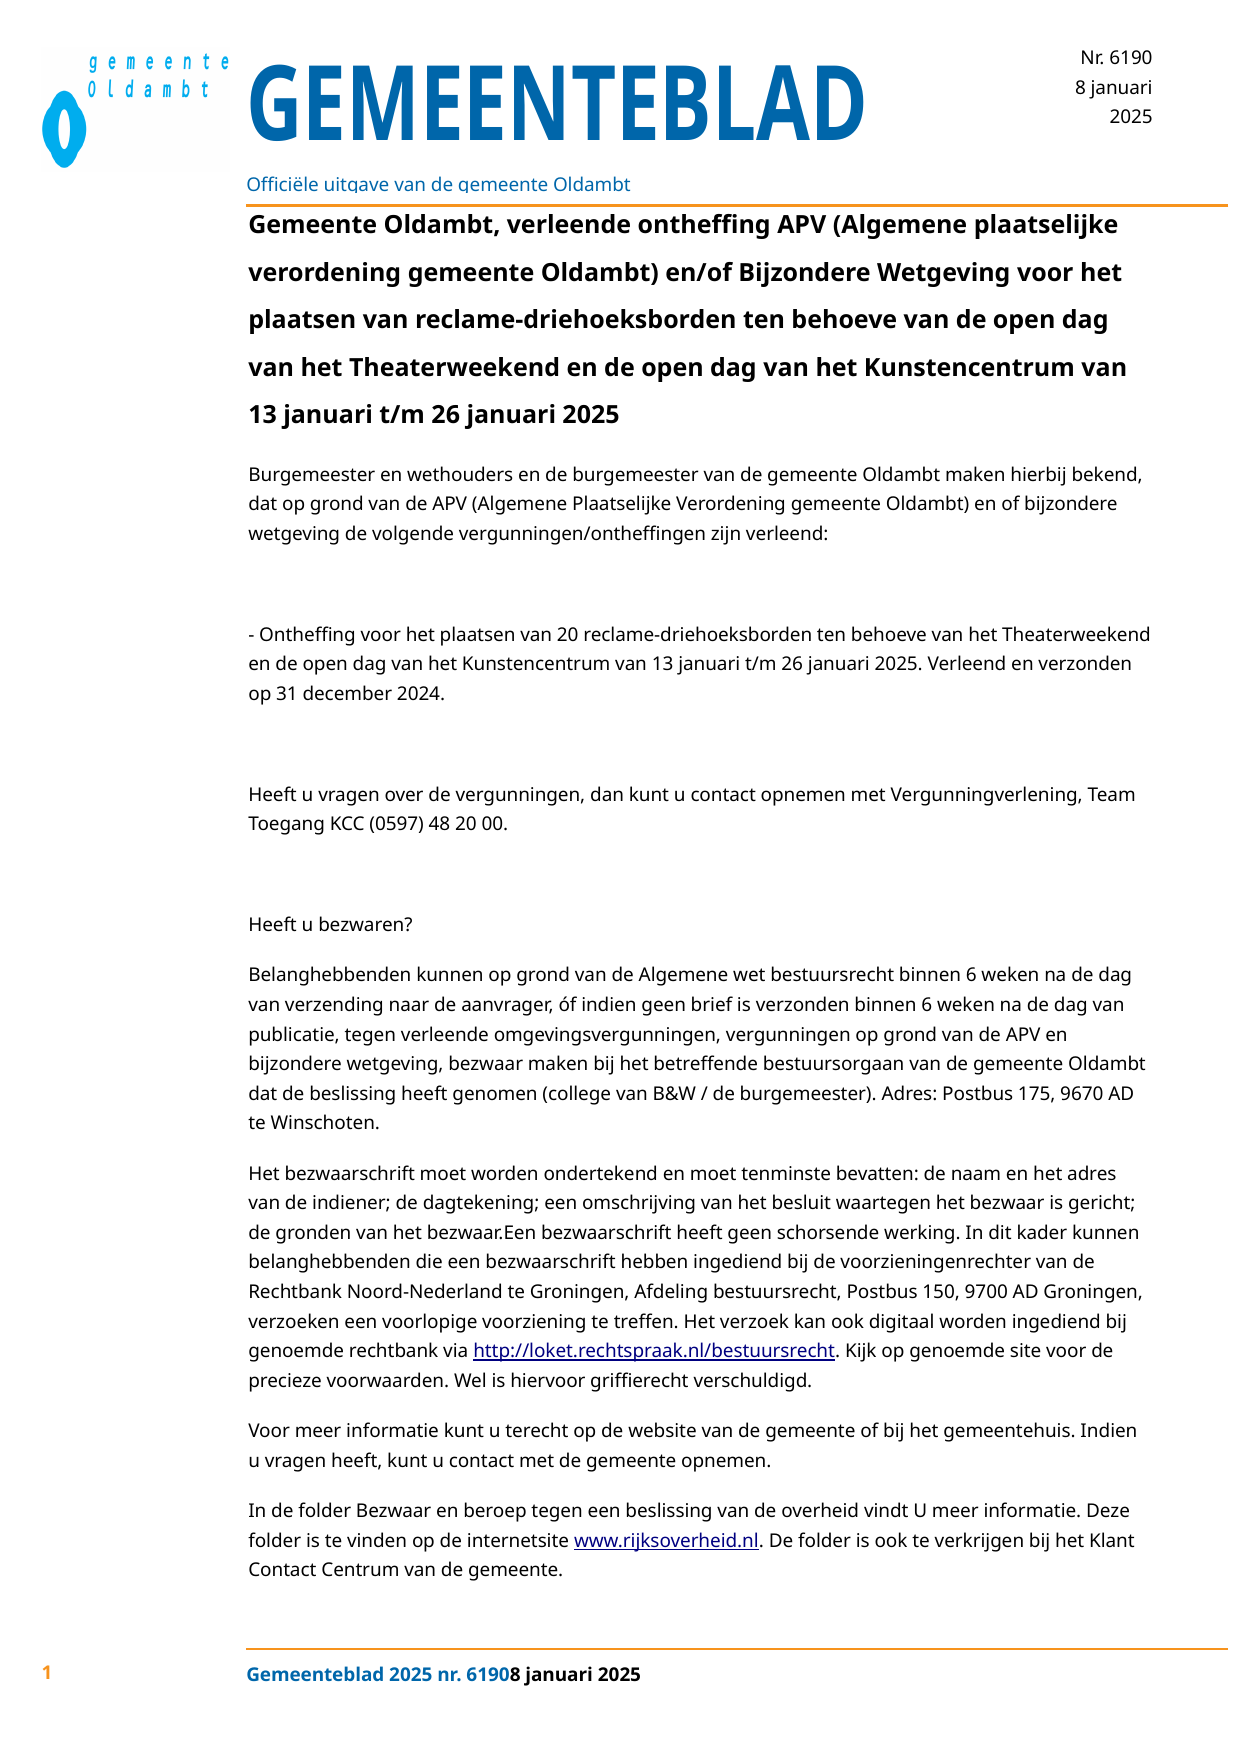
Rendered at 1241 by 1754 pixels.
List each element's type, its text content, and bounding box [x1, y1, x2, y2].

text Heeft u vragen over de vergunningen, dan kunt u contact opnemen met Vergunningverlening, Team Toegang KCC (0597) 48 20 00. [248, 781, 1152, 836]
picture [41, 47, 231, 172]
text - Ontheffing voor het plaatsen van 20 reclame-driehoeksborden ten behoeve van het Theaterweekend en de open dag van het Kunstencentrum van 13 januari t/m 26 januari 2025. Verleend en verzonden op 31 december 2024. [248, 621, 1152, 706]
text Gemeente Oldambt, verleende ontheffing APV (Algemene plaatselijke verordening gemeente Oldambt) en/of Bijzondere Wetgeving voor het plaatsen van reclame-driehoeksborden ten behoeve van de open dag van het Theaterweekend en de open dag van het Kunstencentrum van 13 januari t/m 26 januari 2025 [248, 207, 1152, 431]
text Belanghebbenden kunnen op grond van de Algemene wet bestuursrecht binnen 6 weken na de dag van verzending naar de aanvrager, óf indien geen brief is verzonden binnen 6 weken na de dag van publicatie, tegen verleende omgevingsvergunningen, vergunningen op grond van de APV en bijzondere wetgeving, bezwaar maken bij het betreffende bestuursorgaan van de gemeente Oldambt dat de beslissing heeft genomen (college van B&W / de burgemeester). Adres: Postbus 175, 9670 AD te Winschoten. [248, 962, 1152, 1135]
text In de folder Bezwaar en beroep tegen een beslissing van de overheid vindt U meer informatie. Deze folder is te vinden op de internetsite www.rijksoverheid.nl. De folder is ook te verkrijgen bij het Klant Contact Centrum van de gemeente. [248, 1497, 1152, 1582]
text Het bezwaarschrift moet worden ondertekend en moet tenminste bevatten: de naam en het adres van de indiener; de dagtekening; een omschrijving van het besluit waartegen het bezwaar is gericht; de gronden van het bezwaar.Een bezwaarschrift heeft geen schorsende werking. In dit kader kunnen belanghebbenden die een bezwaarschrift hebben ingediend bij de voorzieningenrechter van de Rechtbank Noord-Nederland te Groningen, Afdeling bestuursrecht, Postbus 150, 9700 AD Groningen, verzoeken een voorlopige voorziening te treffen. Het verzoek kan ook digitaal worden ingediend bij genoemde rechtbank via http://loket.rechtspraak.nl/bestuursrecht. Kijk op genoemde site voor de precieze voorwaarden. Wel is hiervoor griffierecht verschuldigd. [248, 1160, 1152, 1393]
text Burgemeester en wethouders en de burgemeester van de gemeente Oldambt maken hierbij bekend, dat op grond van de APV (Algemene Plaatselijke Verordening gemeente Oldambt) en of bijzondere wetgeving de volgende vergunningen/ontheffingen zijn verleend: [248, 461, 1152, 546]
text Voor meer informatie kunt u terecht op de website van de gemeente of bij het gemeentehuis. Indien u vragen heeft, kunt u contact met de gemeente opnemen. [248, 1417, 1152, 1473]
text Heeft u bezwaren? [248, 911, 1152, 937]
